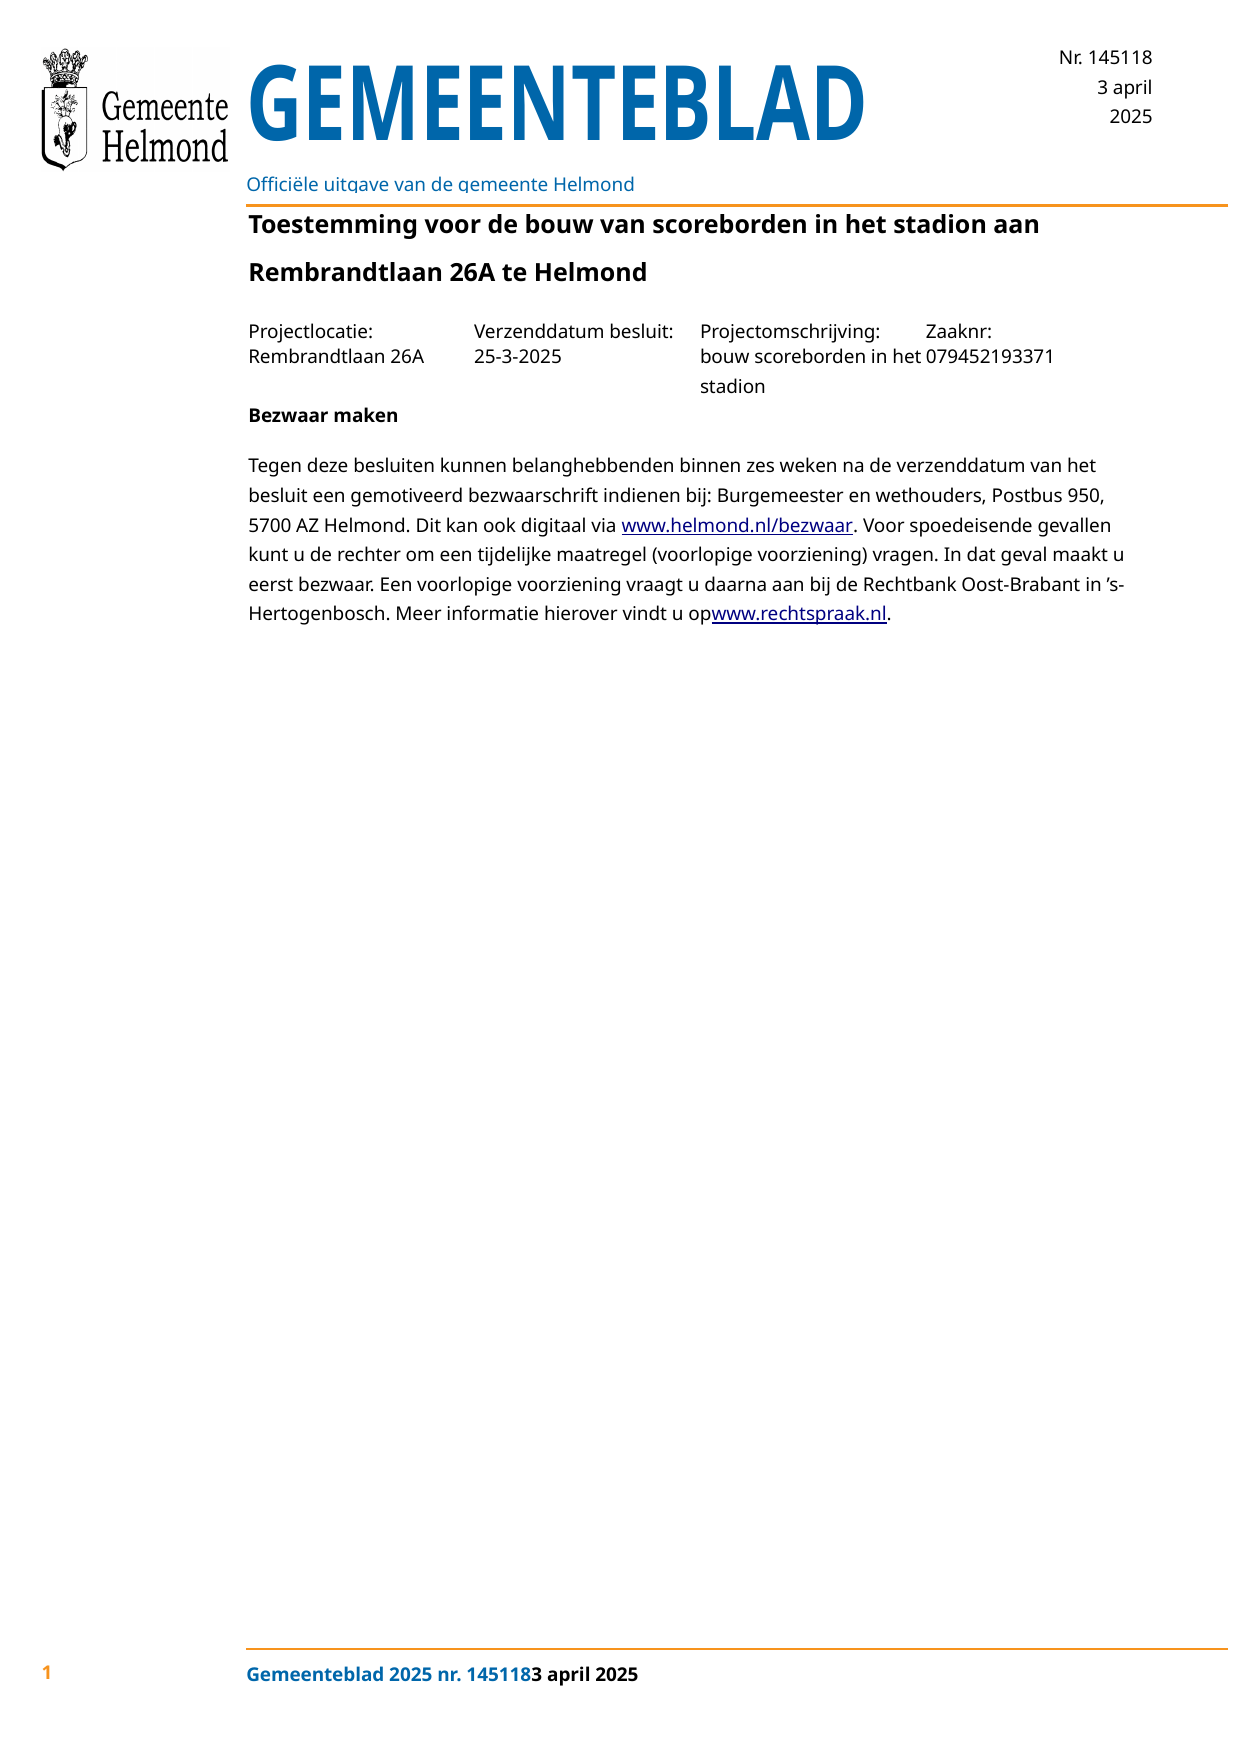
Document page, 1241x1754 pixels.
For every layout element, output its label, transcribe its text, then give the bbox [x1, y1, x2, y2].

picture [41, 47, 231, 172]
table_cell 079452193371 [926, 344, 1152, 399]
table_header Verzenddatum besluit: [474, 318, 700, 344]
table_header Projectlocatie: [248, 318, 474, 344]
table_cell 25-3-2025 [474, 344, 700, 399]
table_header Projectomschrijving: [700, 318, 926, 344]
table_cell Rembrandtlaan 26A [248, 344, 474, 399]
table_header Zaaknr: [926, 318, 1152, 344]
table_cell bouw scoreborden in het stadion [700, 344, 926, 399]
text Tegen deze besluiten kunnen belanghebbenden binnen zes weken na de verzenddatum van het besluit een gemotiveerd bezwaarschrift indienen bij: Burgemeester en wethouders, Postbus 950, 5700 AZ Helmond. Dit kan ook digitaal via www.helmond.nl/bezwaar. Voor spoedeisende gevallen kunt u de rechter om een tijdelijke maatregel (voorlopige voorziening) vragen. In dat geval maakt u eerst bezwaar. Een voorlopige voorziening vraagt u daarna aan bij de Rechtbank Oost-Brabant in ’s-Hertogenbosch. Meer informatie hierover vindt u opwww.rechtspraak.nl. [248, 453, 1152, 626]
text Toestemming voor de bouw van scoreborden in het stadion aan Rembrandtlaan 26A te Helmond [248, 207, 1152, 288]
text Bezwaar maken [248, 402, 1152, 428]
